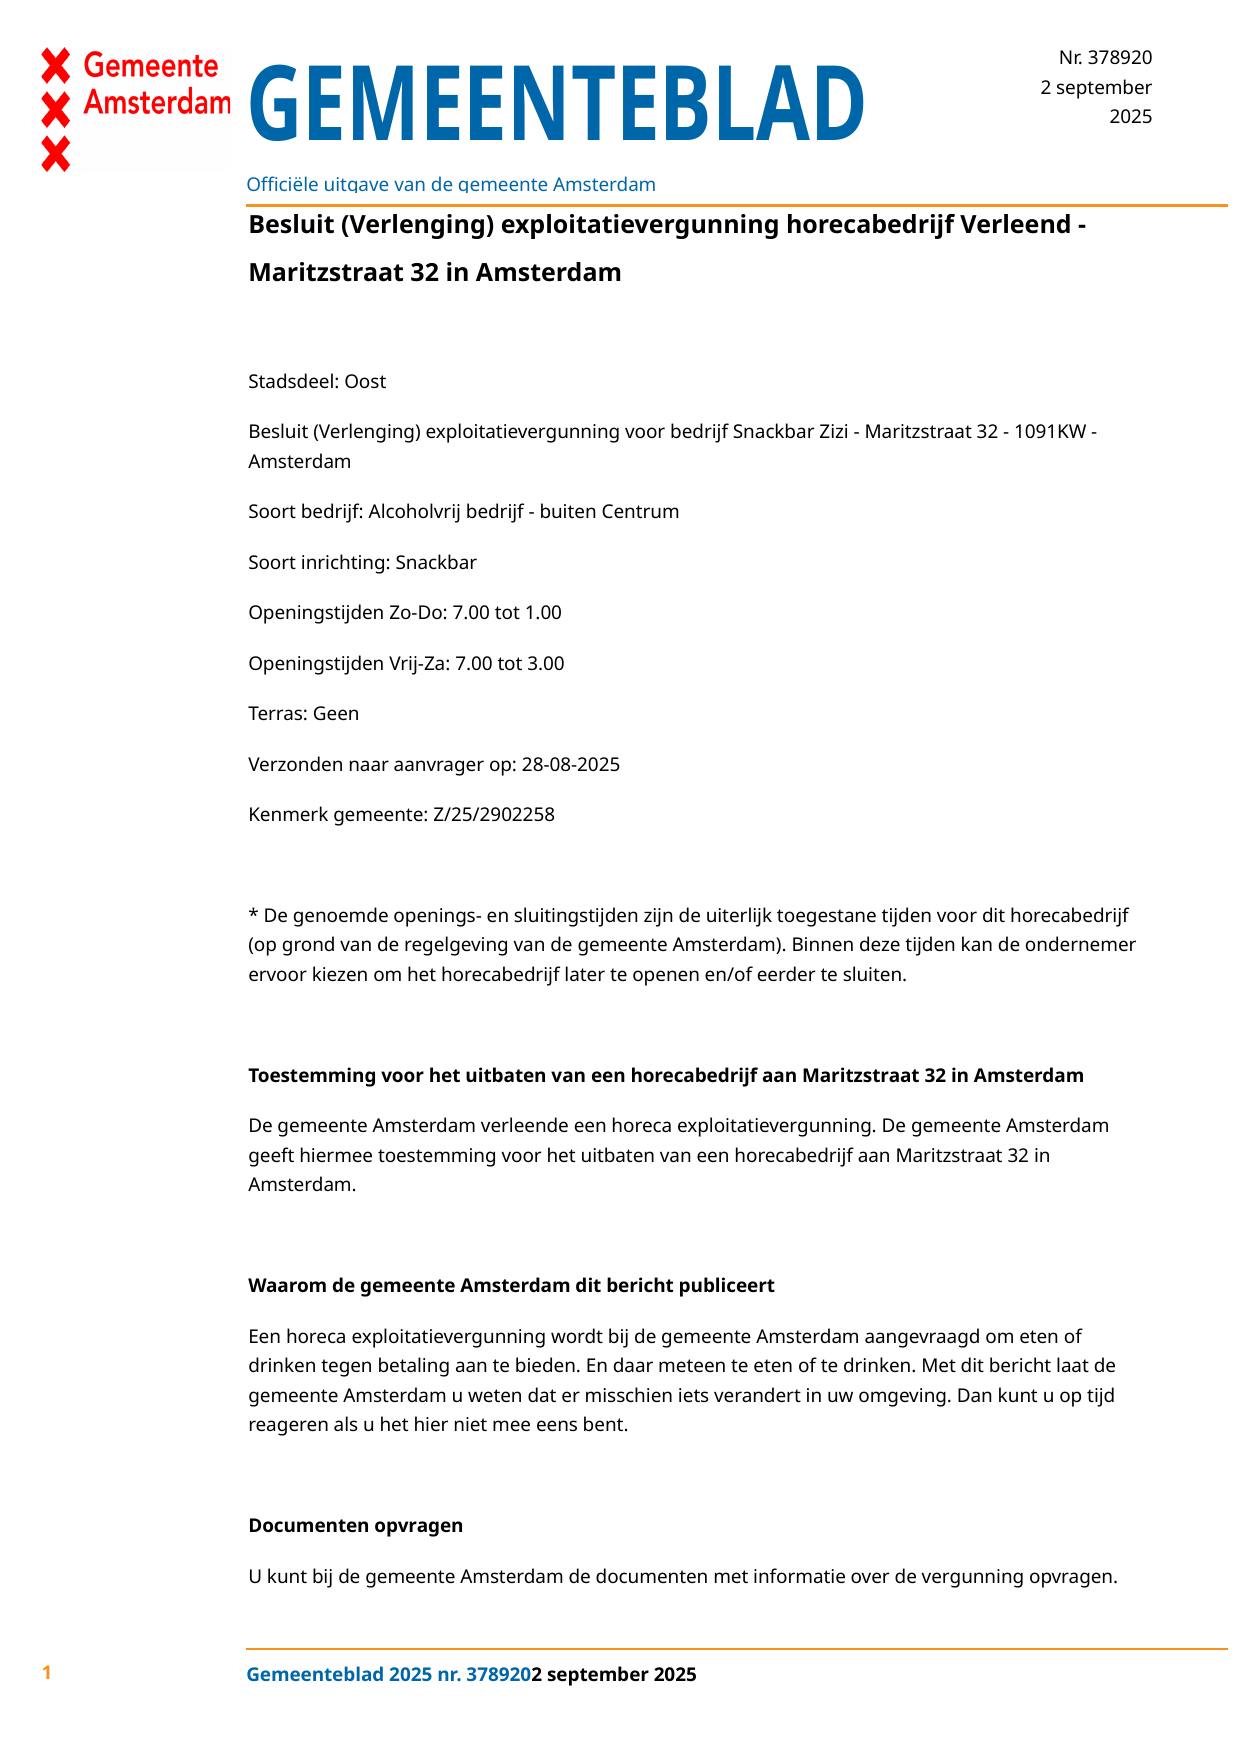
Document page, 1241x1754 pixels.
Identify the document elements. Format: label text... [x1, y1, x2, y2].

text Openingstijden Zo-Do: 7.00 tot 1.00 [248, 599, 1152, 625]
text De gemeente Amsterdam verleende een horeca exploitatievergunning. De gemeente Amsterdam geeft hiermee toestemming voor het uitbaten van een horecabedrijf aan Maritzstraat 32 in Amsterdam. [248, 1112, 1152, 1197]
text Documenten opvragen [248, 1512, 1152, 1538]
text Stadsdeel: Oost [248, 368, 1152, 394]
text Kenmerk gemeente: Z/25/2902258 [248, 801, 1152, 827]
text Verzonden naar aanvrager op: 28-08-2025 [248, 751, 1152, 777]
text Openingstijden Vrij-Za: 7.00 tot 3.00 [248, 650, 1152, 676]
text Besluit (Verlenging) exploitatievergunning horecabedrijf Verleend - Maritzstraat 32 in Amsterdam [248, 207, 1152, 288]
text Besluit (Verlenging) exploitatievergunning voor bedrijf Snackbar Zizi - Maritzstraat 32 - 1091KW - Amsterdam [248, 419, 1152, 474]
text Toestemming voor het uitbaten van een horecabedrijf aan Maritzstraat 32 in Amsterdam [248, 1062, 1152, 1088]
text U kunt bij de gemeente Amsterdam de documenten met informatie over de vergunning opvragen. [248, 1563, 1152, 1589]
picture [41, 47, 231, 172]
text * De genoemde openings- en sluitingstijden zijn de uiterlijk toegestane tijden voor dit horecabedrijf (op grond van de regelgeving van de gemeente Amsterdam). Binnen deze tijden kan de ondernemer ervoor kiezen om het horecabedrijf later te openen en/of eerder te sluiten. [248, 902, 1152, 987]
text Terras: Geen [248, 700, 1152, 726]
text Een horeca exploitatievergunning wordt bij de gemeente Amsterdam aangevraagd om eten of drinken tegen betaling aan te bieden. En daar meteen te eten of te drinken. Met dit bericht laat de gemeente Amsterdam u weten dat er misschien iets verandert in uw omgeving. Dan kunt u op tijd reageren als u het hier niet mee eens bent. [248, 1323, 1152, 1437]
text Waarom de gemeente Amsterdam dit bericht publiceert [248, 1272, 1152, 1298]
text Soort inrichting: Snackbar [248, 549, 1152, 575]
text Soort bedrijf: Alcoholvrij bedrijf - buiten Centrum [248, 499, 1152, 524]
